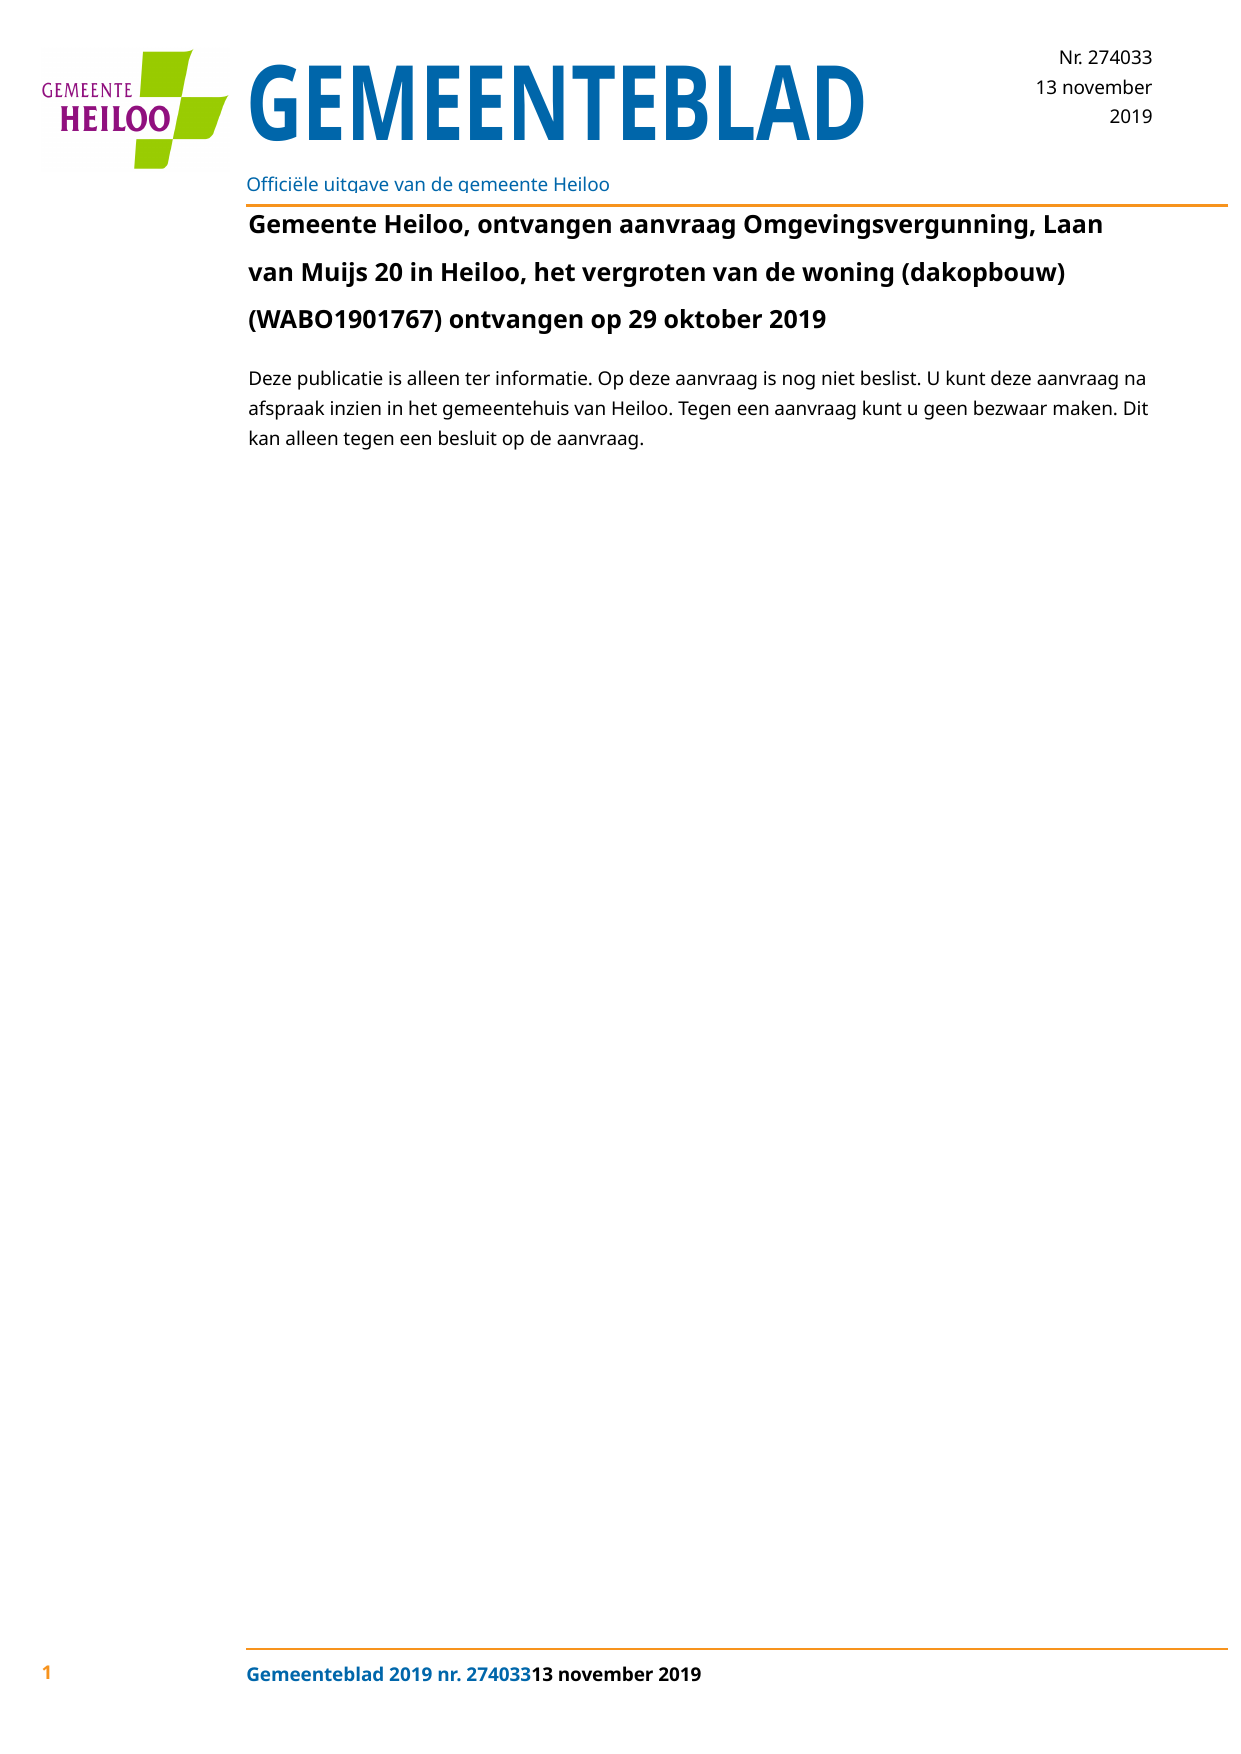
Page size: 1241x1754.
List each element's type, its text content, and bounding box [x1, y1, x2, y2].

picture [41, 47, 231, 172]
text Gemeente Heiloo, ontvangen aanvraag Omgevingsvergunning, Laan van Muijs 20 in Heiloo, het vergroten van de woning (dakopbouw) (WABO1901767) ontvangen op 29 oktober 2019 [248, 207, 1152, 336]
text Deze publicatie is alleen ter informatie. Op deze aanvraag is nog niet beslist. U kunt deze aanvraag na afspraak inzien in het gemeentehuis van Heiloo. Tegen een aanvraag kunt u geen bezwaar maken. Dit kan alleen tegen een besluit op de aanvraag. [248, 366, 1152, 450]
